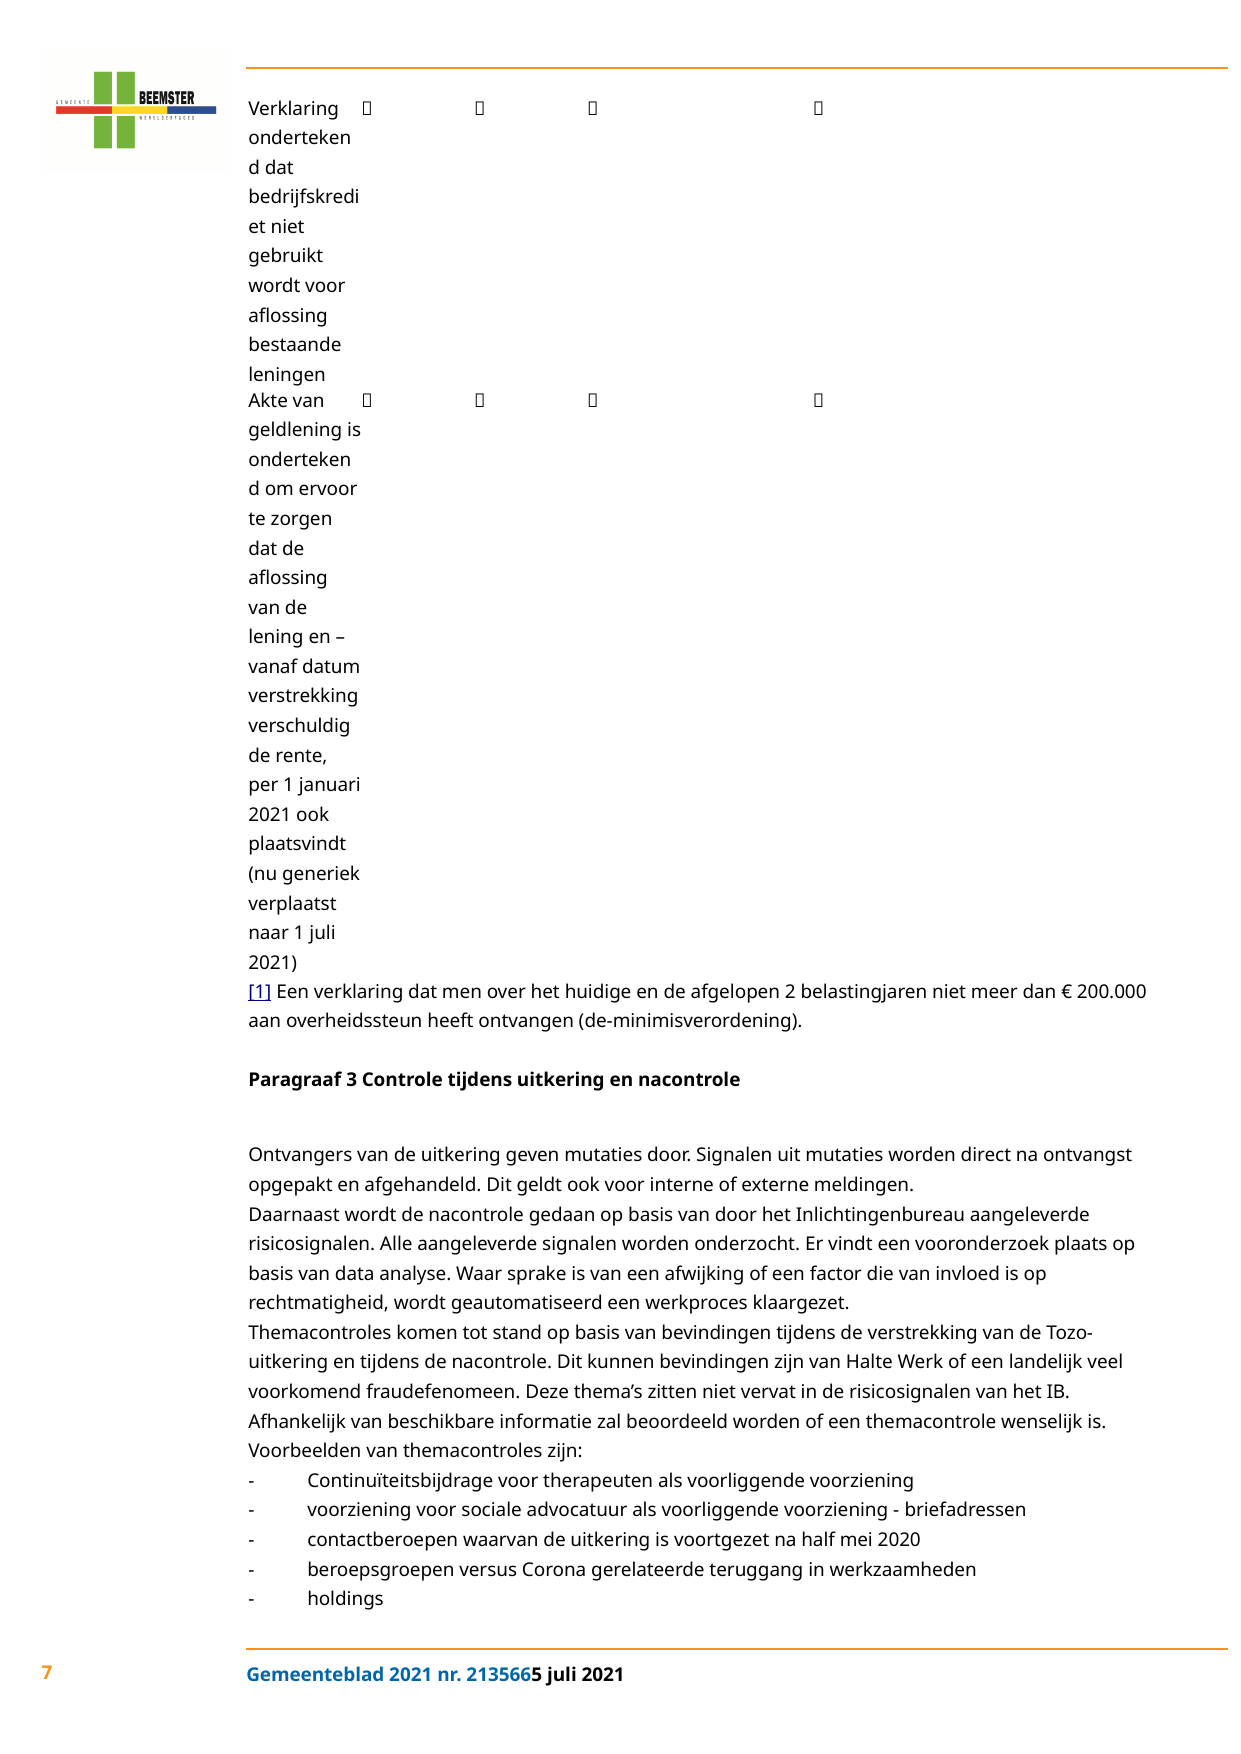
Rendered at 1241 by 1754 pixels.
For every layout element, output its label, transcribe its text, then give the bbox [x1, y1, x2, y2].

picture [41, 47, 231, 172]
table_cell  [361, 387, 474, 974]
table_cell  [813, 387, 1038, 974]
table_cell  [474, 95, 587, 387]
text Daarnaast wordt de nacontrole gedaan op basis van door het Inlichtingenbureau aangeleverde risicosignalen. Alle aangeleverde signalen worden onderzocht. Er vindt een vooronderzoek plaats op basis van data analyse. Waar sprake is van een afwijking of een factor die van invloed is op rechtmatigheid, wordt geautomatiseerd een werkproces klaargezet. [248, 1201, 1152, 1315]
list beroepsgroepen versus Corona gerelateerde teruggang in werkzaamheden [248, 1556, 1152, 1581]
table_cell  [474, 387, 587, 974]
list holdings [248, 1585, 1152, 1611]
table_cell Akte van geldlening is ondertekend om ervoor te zorgen dat de aflossing van de lening en –vanaf datum verstrekking verschuldigde rente, per 1 januari 2021 ook plaatsvindt (nu generiek verplaatst naar 1 juli 2021) [248, 387, 361, 974]
text Paragraaf 3 Controle tijdens uitkering en nacontrole [248, 1067, 1152, 1092]
text [1] Een verklaring dat men over het huidige en de afgelopen 2 belastingjaren niet meer dan € 200.000 aan overheidssteun heeft ontvangen (de-minimisverordening). [248, 978, 1152, 1033]
table_cell [1039, 95, 1152, 387]
list contactberoepen waarvan de uitkering is voortgezet na half mei 2020 [248, 1526, 1152, 1552]
table_cell  [361, 95, 474, 387]
list voorziening voor sociale advocatuur als voorliggende voorziening - briefadressen [248, 1497, 1152, 1522]
text Themacontroles komen tot stand op basis van bevindingen tijdens de verstrekking van de Tozo-uitkering en tijdens de nacontrole. Dit kunnen bevindingen zijn van Halte Werk of een landelijk veel voorkomend fraudefenomeen. Deze thema’s zitten niet vervat in de risicosignalen van het IB. Afhankelijk van beschikbare informatie zal beoordeeld worden of een themacontrole wenselijk is. [248, 1319, 1152, 1433]
list Continuïteitsbijdrage voor therapeuten als voorliggende voorziening [248, 1467, 1152, 1493]
table_cell Verklaring ondertekend dat bedrijfskrediet niet gebruikt wordt voor aflossing bestaande leningen [248, 95, 361, 387]
text Voorbeelden van themacontroles zijn: [248, 1437, 1152, 1463]
text Ontvangers van de uitkering geven mutaties door. Signalen uit mutaties worden direct na ontvangst opgepakt en afgehandeld. Dit geldt ook voor interne of externe meldingen. [248, 1142, 1152, 1197]
table_cell [1039, 387, 1152, 974]
table_cell  [587, 95, 813, 387]
table_cell  [813, 95, 1038, 387]
table_cell  [587, 387, 813, 974]
